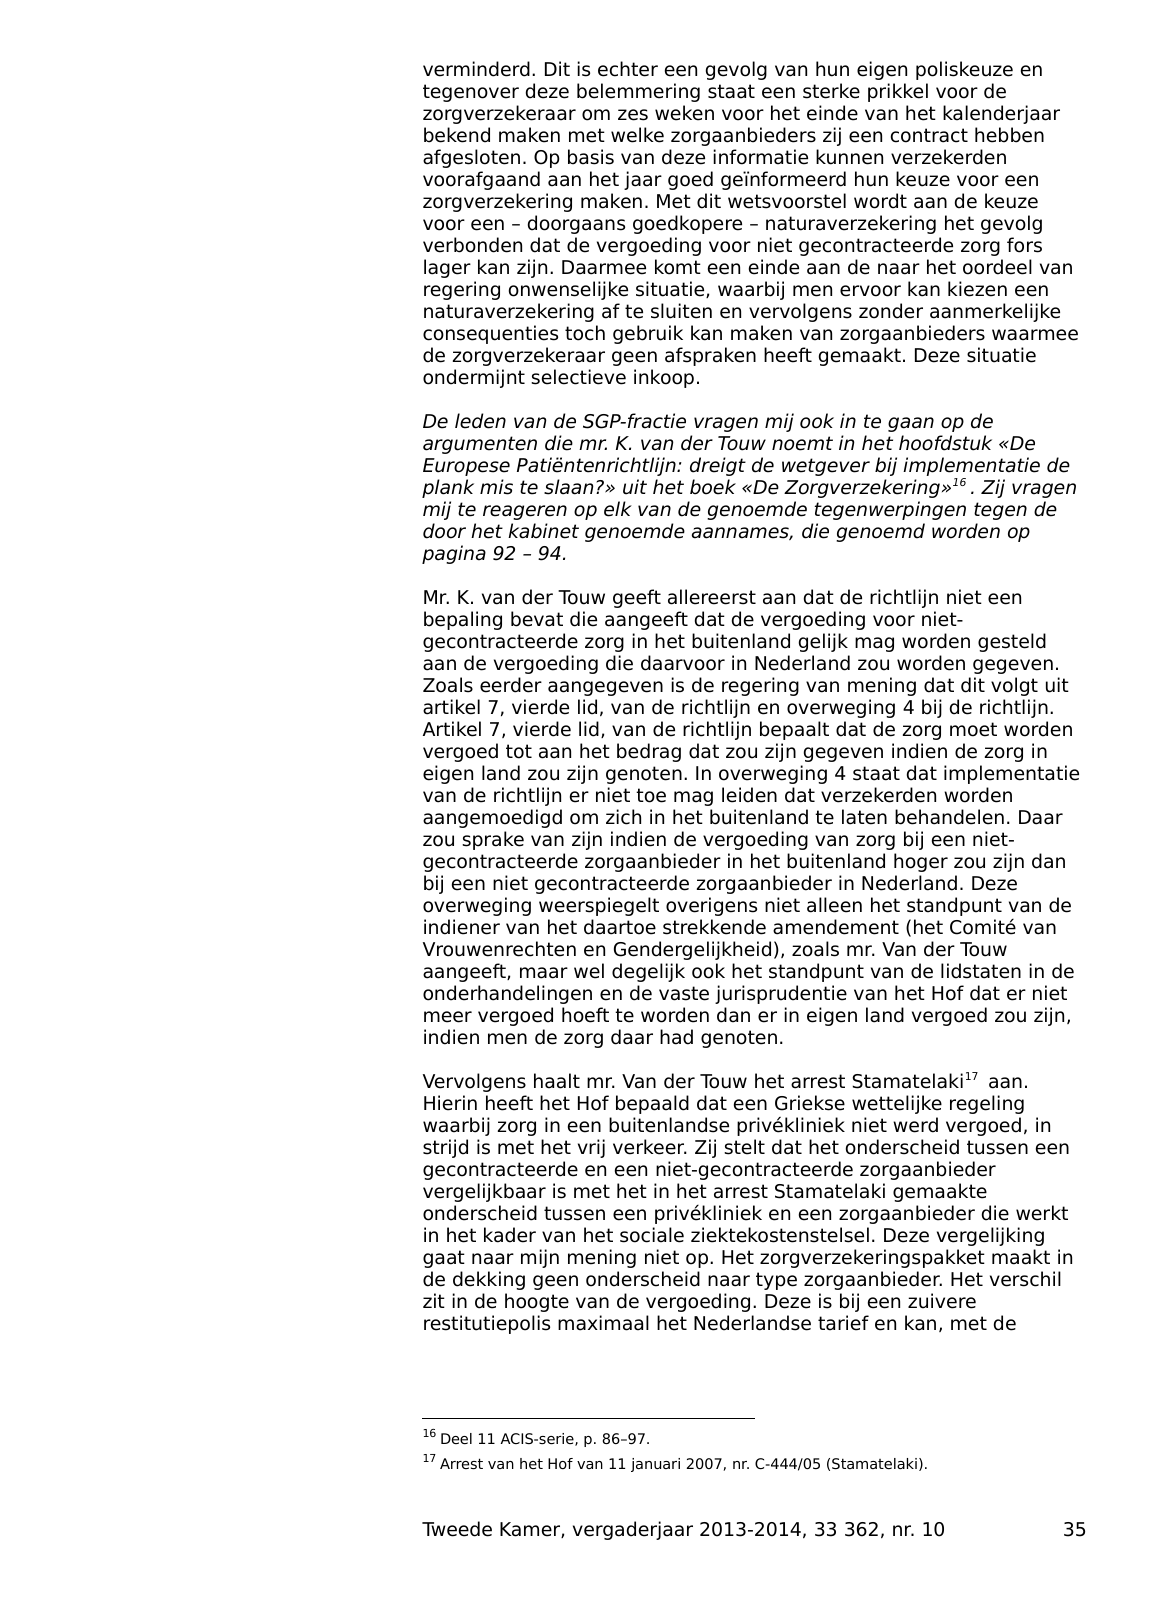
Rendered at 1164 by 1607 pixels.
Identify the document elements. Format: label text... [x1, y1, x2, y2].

text Arrest van het Hof van 11 januari 2007, nr. C-444/05 (Stamatelaki). [422, 1452, 1087, 1474]
text Deel 11 ACIS-serie, p. 86–97. [422, 1427, 1087, 1449]
text De leden van de SGP-fractie vragen mij ook in te gaan op de argumenten die mr. K. van der Touw noemt in het hoofdstuk «De Europese Patiëntenrichtlijn: dreigt de wetgever bij implementatie de plank mis te slaan?» uit het boek «De Zorgverzekering». Zij vragen mij te reageren op elk van de genoemde tegenwerpingen tegen de door het kabinet genoemde aannames, die genoemd worden op pagina 92 – 94. [422, 411, 1087, 565]
text verminderd. Dit is echter een gevolg van hun eigen poliskeuze en tegenover deze belemmering staat een sterke prikkel voor de zorgverzekeraar om zes weken voor het einde van het kalenderjaar bekend maken met welke zorgaanbieders zij een contract hebben afgesloten. Op basis van deze informatie kunnen verzekerden voorafgaand aan het jaar goed geïnformeerd hun keuze voor een zorgverzekering maken. Met dit wetsvoorstel wordt aan de keuze voor een – doorgaans goedkopere – naturaverzekering het gevolg verbonden dat de vergoeding voor niet gecontracteerde zorg fors lager kan zijn. Daarmee komt een einde aan de naar het oordeel van regering onwenselijke situatie, waarbij men ervoor kan kiezen een naturaverzekering af te sluiten en vervolgens zonder aanmerkelijke consequenties toch gebruik kan maken van zorgaanbieders waarmee de zorgverzekeraar geen afspraken heeft gemaakt. Deze situatie ondermijnt selectieve inkoop. [422, 59, 1087, 389]
text Mr. K. van der Touw geeft allereerst aan dat de richtlijn niet een bepaling bevat die aangeeft dat de vergoeding voor niet-gecontracteerde zorg in het buitenland gelijk mag worden gesteld aan de vergoeding die daarvoor in Nederland zou worden gegeven. Zoals eerder aangegeven is de regering van mening dat dit volgt uit artikel 7, vierde lid, van de richtlijn en overweging 4 bij de richtlijn. Artikel 7, vierde lid, van de richtlijn bepaalt dat de zorg moet worden vergoed tot aan het bedrag dat zou zijn gegeven indien de zorg in eigen land zou zijn genoten. In overweging 4 staat dat implementatie van de richtlijn er niet toe mag leiden dat verzekerden worden aangemoedigd om zich in het buitenland te laten behandelen. Daar zou sprake van zijn indien de vergoeding van zorg bij een niet-gecontracteerde zorgaanbieder in het buitenland hoger zou zijn dan bij een niet gecontracteerde zorgaanbieder in Nederland. Deze overweging weerspiegelt overigens niet alleen het standpunt van de indiener van het daartoe strekkende amendement (het Comité van Vrouwenrechten en Gendergelijkheid), zoals mr. Van der Touw aangeeft, maar wel degelijk ook het standpunt van de lidstaten in de onderhandelingen en de vaste jurisprudentie van het Hof dat er niet meer vergoed hoeft te worden dan er in eigen land vergoed zou zijn, indien men de zorg daar had genoten. [422, 587, 1087, 1048]
text Vervolgens haalt mr. Van der Touw het arrest Stamatelaki aan. Hierin heeft het Hof bepaald dat een Griekse wettelijke regeling waarbij zorg in een buitenlandse privékliniek niet werd vergoed, in strijd is met het vrij verkeer. Zij stelt dat het onderscheid tussen een gecontracteerde en een niet-gecontracteerde zorgaanbieder vergelijkbaar is met het in het arrest Stamatelaki gemaakte onderscheid tussen een privékliniek en een zorgaanbieder die werkt in het kader van het sociale ziektekostenstelsel. Deze vergelijking gaat naar mijn mening niet op. Het zorgverzekeringspakket maakt in de dekking geen onderscheid naar type zorgaanbieder. Het verschil zit in de hoogte van de vergoeding. Deze is bij een zuivere restitutiepolis maximaal het Nederlandse tarief en kan, met de [422, 1071, 1087, 1334]
